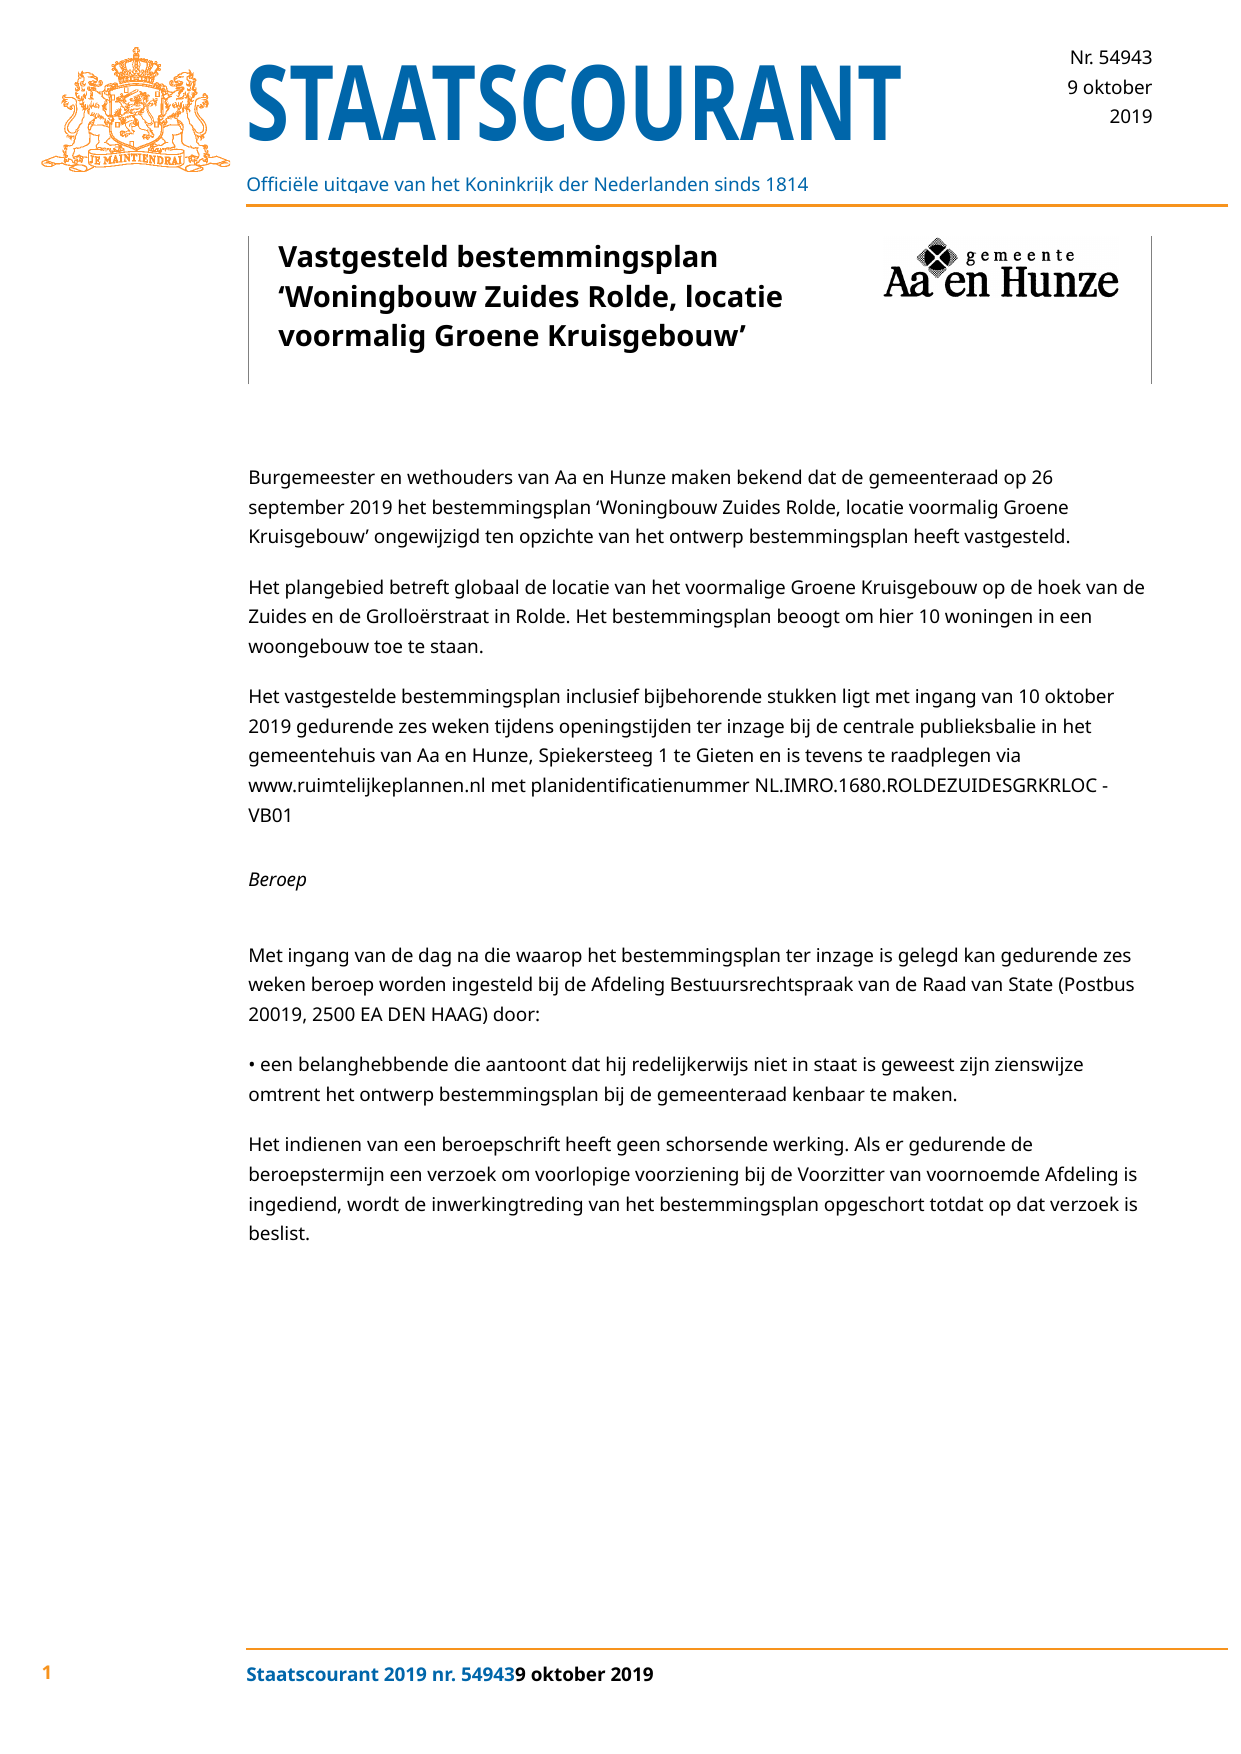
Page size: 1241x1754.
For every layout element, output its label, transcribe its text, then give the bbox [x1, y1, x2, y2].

table_header [850, 236, 1151, 384]
picture [41, 47, 231, 172]
text Beroep [248, 866, 1152, 892]
text Het indienen van een beroepschrift heeft geen schorsende werking. Als er gedurende de beroepstermijn een verzoek om voorlopige voorziening bij de Voorzitter van voornoemde Afdeling is ingediend, wordt de inwerkingtreding van het bestemmingsplan opgeschort totdat op dat verzoek is beslist. [248, 1132, 1152, 1246]
picture [882, 236, 1119, 298]
text • een belanghebbende die aantoont dat hij redelijkerwijs niet in staat is geweest zijn zienswijze omtrent het ontwerp bestemmingsplan bij de gemeenteraad kenbaar te maken. [248, 1052, 1152, 1107]
text Het vastgestelde bestemmingsplan inclusief bijbehorende stukken ligt met ingang van 10 oktober 2019 gedurende zes weken tijdens openingstijden ter inzage bij de centrale publieksbalie in het gemeentehuis van Aa en Hunze, Spiekersteeg 1 te Gieten en is tevens te raadplegen via www.ruimtelijkeplannen.nl met planidentificatienummer NL.IMRO.1680.ROLDEZUIDESGRKRLOC -VB01 [248, 683, 1152, 828]
text Het plangebied betreft globaal de locatie van het voormalige Groene Kruisgebouw op de hoek van de Zuides en de Grolloërstraat in Rolde. Het bestemmingsplan beoogt om hier 10 woningen in een woongebouw toe te staan. [248, 574, 1152, 659]
table_header Vastgesteld bestemmingsplan ‘Woningbouw Zuides Rolde, locatie voormalig Groene Kruisgebouw’ [249, 236, 850, 384]
text Burgemeester en wethouders van Aa en Hunze maken bekend dat de gemeenteraad op 26 september 2019 het bestemmingsplan ‘Woningbouw Zuides Rolde, locatie voormalig Groene Kruisgebouw’ ongewijzigd ten opzichte van het ontwerp bestemmingsplan heeft vastgesteld. [248, 464, 1152, 549]
text Met ingang van de dag na die waarop het bestemmingsplan ter inzage is gelegd kan gedurende zes weken beroep worden ingesteld bij de Afdeling Bestuursrechtspraak van de Raad van State (Postbus 20019, 2500 EA DEN HAAG) door: [248, 942, 1152, 1027]
